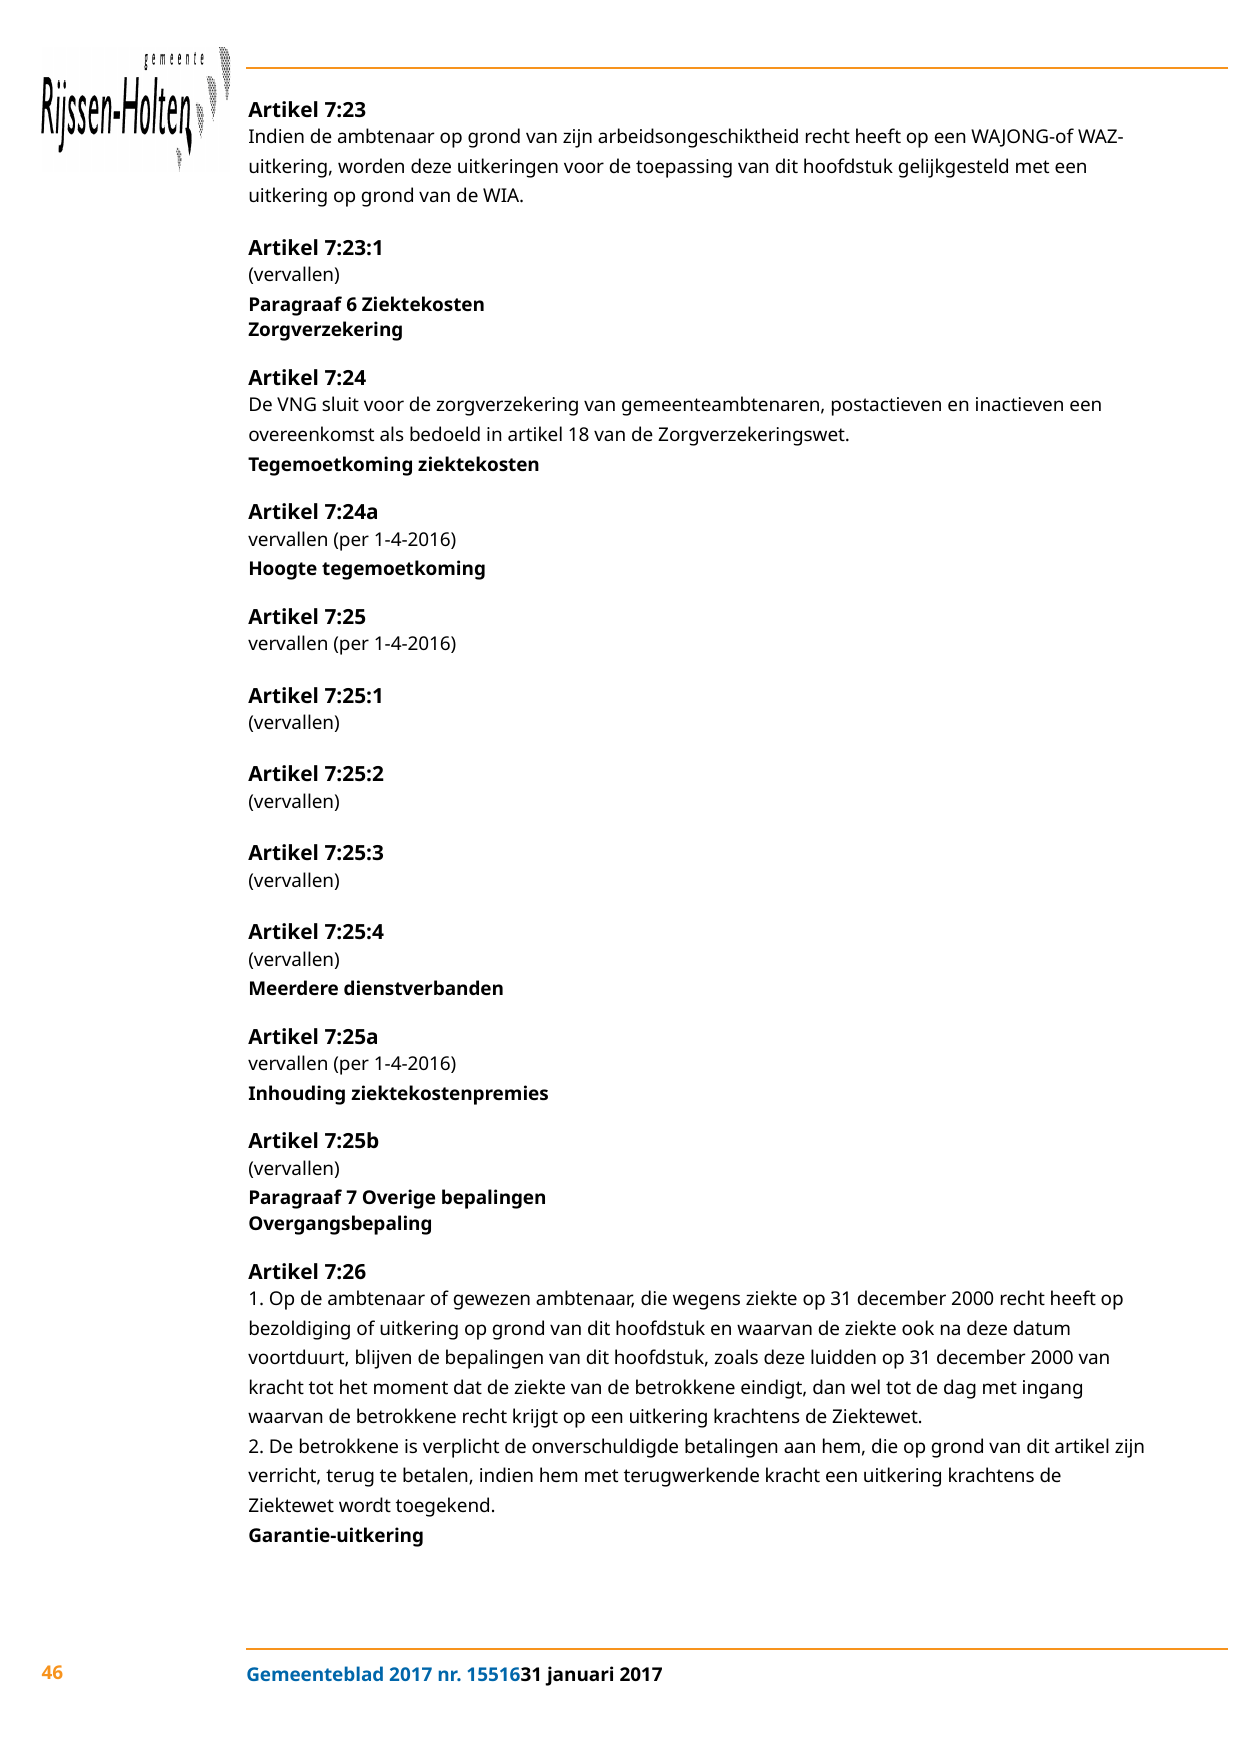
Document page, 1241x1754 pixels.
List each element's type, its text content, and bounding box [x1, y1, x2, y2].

text Artikel 7:24a [248, 497, 1152, 526]
text Overgangsbepaling [248, 1210, 1152, 1236]
text (vervallen) [248, 788, 1152, 814]
text Artikel 7:25:2 [248, 759, 1152, 788]
text Artikel 7:23 [248, 95, 1152, 123]
text Artikel 7:25:4 [248, 917, 1152, 946]
text (vervallen) [248, 261, 1152, 287]
text Paragraaf 7 Overige bepalingen [248, 1184, 1152, 1210]
text Artikel 7:25:1 [248, 681, 1152, 709]
text Artikel 7:23:1 [248, 233, 1152, 261]
text De VNG sluit voor de zorgverzekering van gemeenteambtenaren, postactieven en inactieven een overeenkomst als bedoeld in artikel 18 van de Zorgverzekeringswet. [248, 392, 1152, 447]
text Indien de ambtenaar op grond van zijn arbeidsongeschiktheid recht heeft op een WAJONG-of WAZ-uitkering, worden deze uitkeringen voor de toepassing van dit hoofdstuk gelijkgesteld met een uitkering op grond van de WIA. [248, 123, 1152, 208]
text Artikel 7:26 [248, 1257, 1152, 1285]
text (vervallen) [248, 1155, 1152, 1181]
text (vervallen) [248, 946, 1152, 971]
text (vervallen) [248, 709, 1152, 735]
text Garantie-uitkering [248, 1522, 1152, 1548]
picture [41, 47, 231, 172]
text Meerdere dienstverbanden [248, 975, 1152, 1001]
text vervallen (per 1-4-2016) [248, 526, 1152, 551]
text Artikel 7:25a [248, 1022, 1152, 1050]
text vervallen (per 1-4-2016) [248, 1050, 1152, 1076]
text Inhouding ziektekostenpremies [248, 1080, 1152, 1106]
text Artikel 7:24 [248, 363, 1152, 392]
text 2. De betrokkene is verplicht de onverschuldigde betalingen aan hem, die op grond van dit artikel zijn verricht, terug te betalen, indien hem met terugwerkende kracht een uitkering krachtens de Ziektewet wordt toegekend. [248, 1433, 1152, 1518]
text Tegemoetkoming ziektekosten [248, 451, 1152, 476]
text vervallen (per 1-4-2016) [248, 630, 1152, 656]
text Artikel 7:25 [248, 602, 1152, 630]
text Hoogte tegemoetkoming [248, 555, 1152, 581]
text Artikel 7:25:3 [248, 838, 1152, 867]
text 1. Op de ambtenaar of gewezen ambtenaar, die wegens ziekte op 31 december 2000 recht heeft op bezoldiging of uitkering op grond van dit hoofdstuk en waarvan de ziekte ook na deze datum voortduurt, blijven de bepalingen van dit hoofdstuk, zoals deze luidden op 31 december 2000 van kracht tot het moment dat de ziekte van de betrokkene eindigt, dan wel tot de dag met ingang waarvan de betrokkene recht krijgt op een uitkering krachtens de Ziektewet. [248, 1285, 1152, 1429]
text (vervallen) [248, 867, 1152, 893]
text Zorgverzekering [248, 317, 1152, 342]
text Artikel 7:25b [248, 1126, 1152, 1155]
text Paragraaf 6 Ziektekosten [248, 291, 1152, 317]
